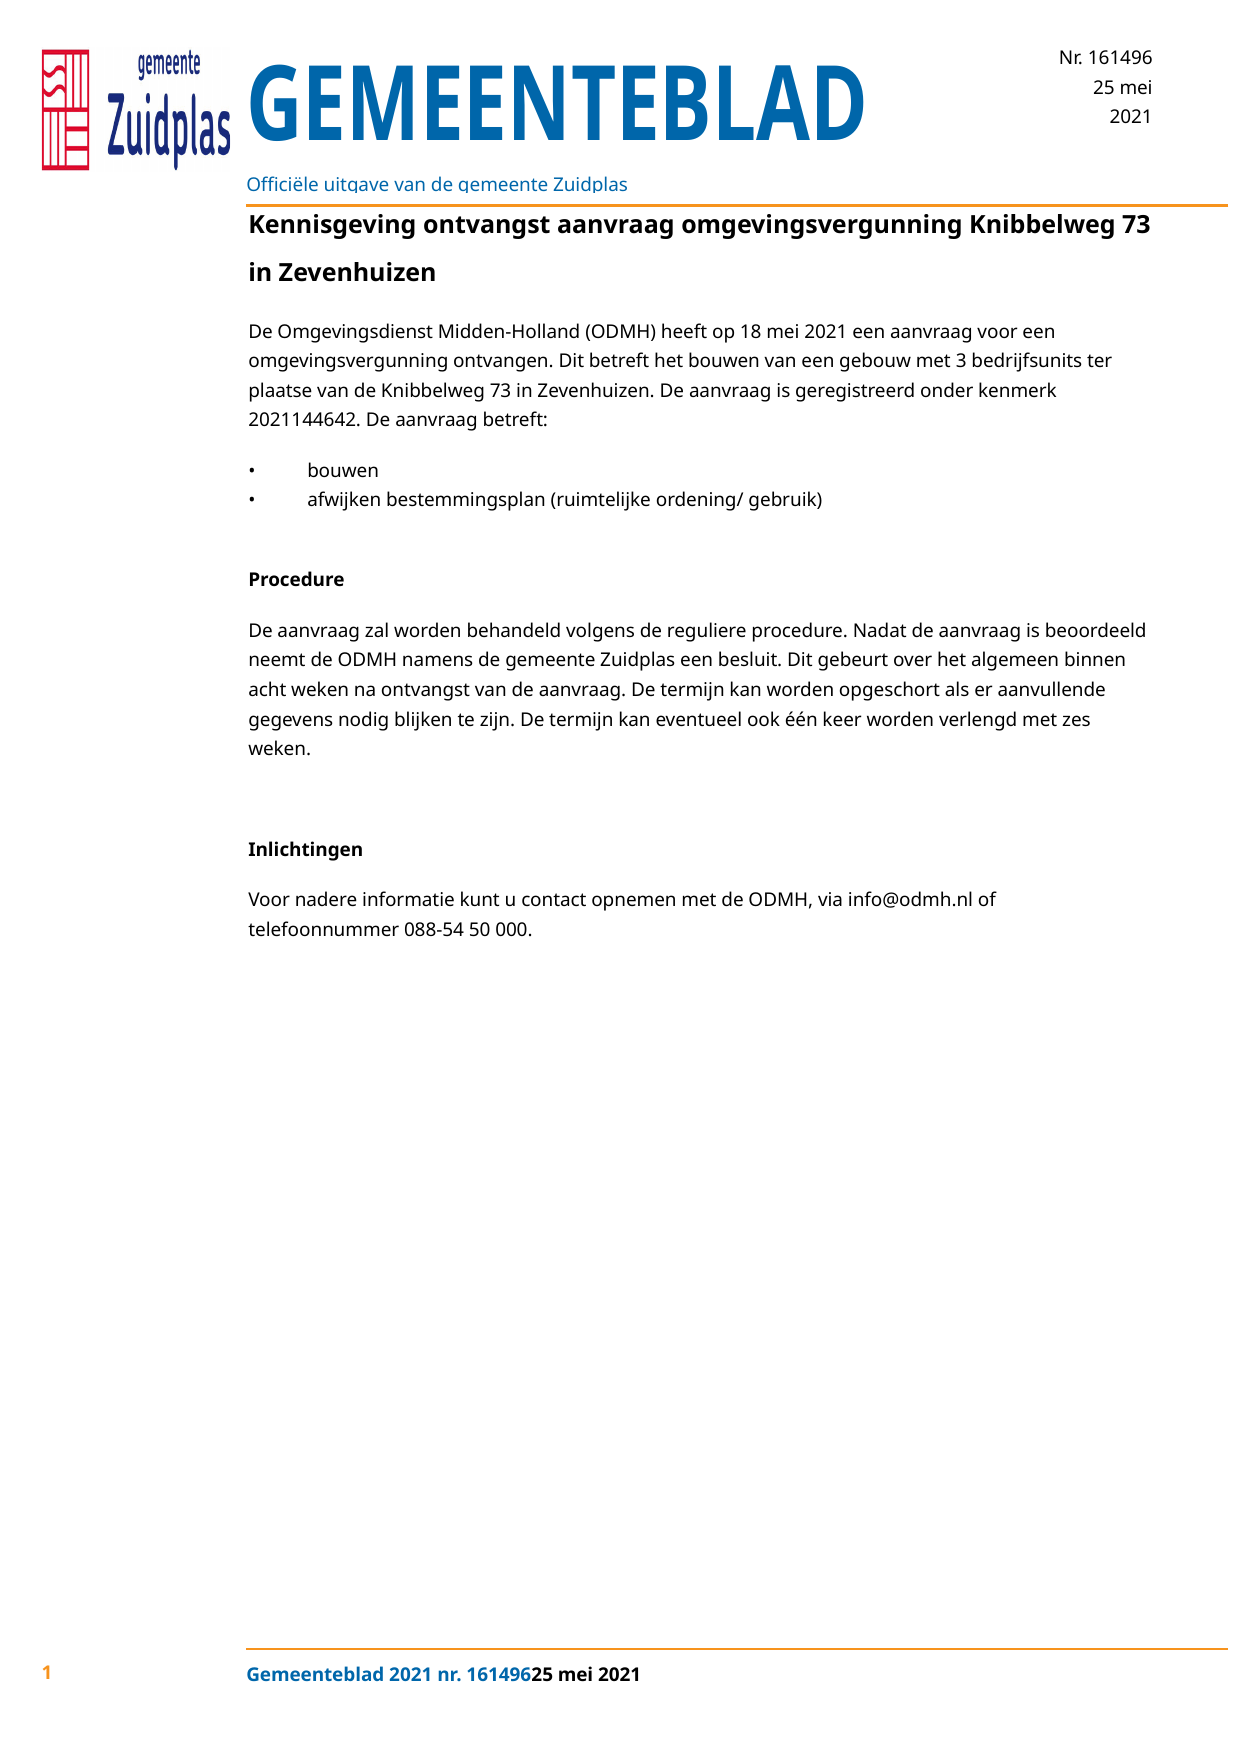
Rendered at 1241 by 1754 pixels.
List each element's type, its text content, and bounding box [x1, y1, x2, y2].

text Inlichtingen [248, 836, 1152, 862]
text Voor nadere informatie kunt u contact opnemen met de ODMH, via info@odmh.nl of telefoonnummer 088-54 50 000. [248, 887, 1152, 942]
list afwijken bestemmingsplan (ruimtelijke ordening/ gebruik) [248, 487, 1152, 512]
list bouwen [248, 457, 1152, 483]
text Kennisgeving ontvangst aanvraag omgevingsvergunning Knibbelweg 73 in Zevenhuizen [248, 207, 1152, 288]
picture [41, 47, 231, 172]
text Procedure [248, 567, 1152, 592]
text De aanvraag zal worden behandeld volgens de reguliere procedure. Nadat de aanvraag is beoordeeld neemt de ODMH namens de gemeente Zuidplas een besluit. Dit gebeurt over het algemeen binnen acht weken na ontvangst van de aanvraag. De termijn kan worden opgeschort als er aanvullende gegevens nodig blijken te zijn. De termijn kan eventueel ook één keer worden verlengd met zes weken. [248, 617, 1152, 761]
text De Omgevingsdienst Midden-Holland (ODMH) heeft op 18 mei 2021 een aanvraag voor een omgevingsvergunning ontvangen. Dit betreft het bouwen van een gebouw met 3 bedrijfsunits ter plaatse van de Knibbelweg 73 in Zevenhuizen. De aanvraag is geregistreerd onder kenmerk 2021144642. De aanvraag betreft: [248, 318, 1152, 432]
